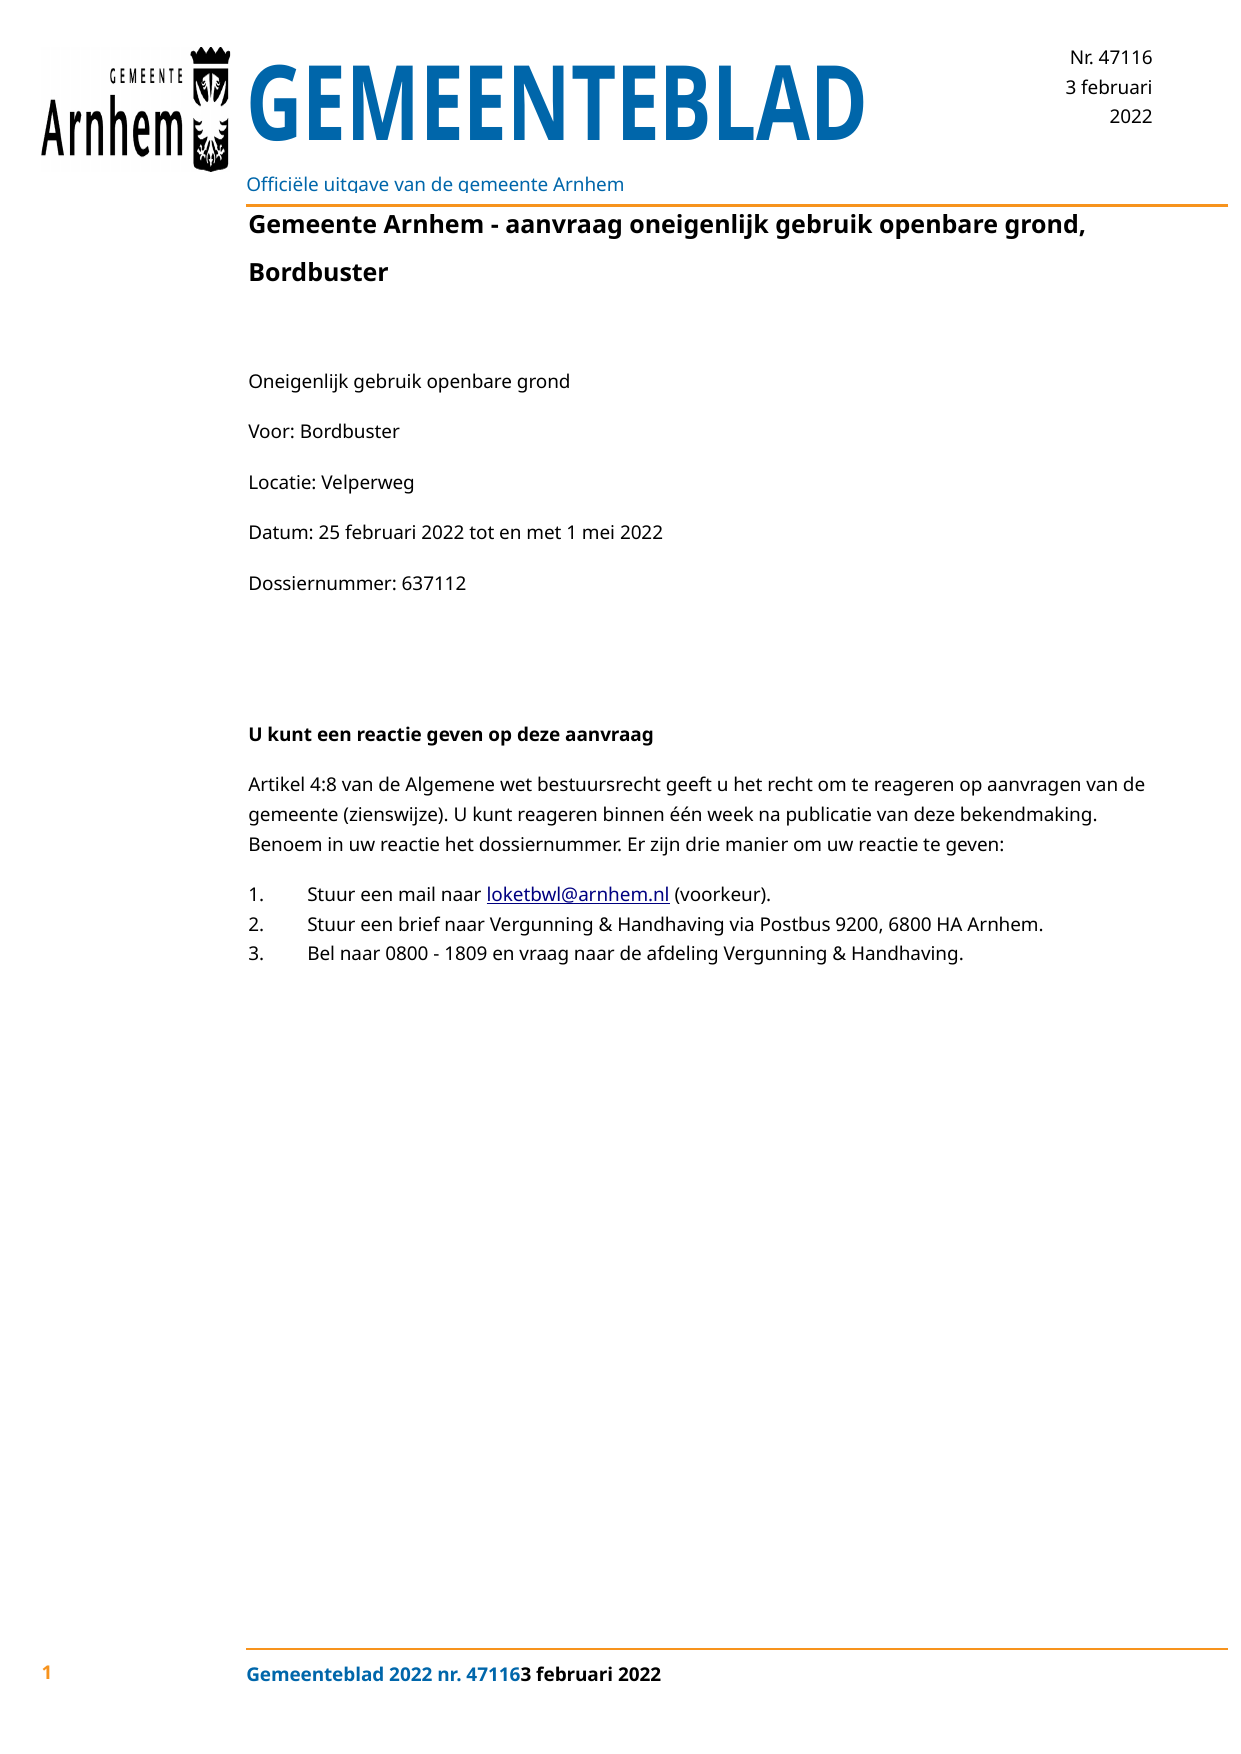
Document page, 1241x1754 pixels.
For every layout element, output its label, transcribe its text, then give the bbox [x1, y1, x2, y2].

text Gemeente Arnhem - aanvraag oneigenlijk gebruik openbare grond, Bordbuster [248, 207, 1152, 288]
list Stuur een brief naar Vergunning & Handhaving via Postbus 9200, 6800 HA Arnhem. [248, 911, 1152, 937]
text Artikel 4:8 van de Algemene wet bestuursrecht geeft u het recht om te reageren op aanvragen van de gemeente (zienswijze). U kunt reageren binnen één week na publicatie van deze bekendmaking. Benoem in uw reactie het dossiernummer. Er zijn drie manier om uw reactie te geven: [248, 772, 1152, 857]
text Oneigenlijk gebruik openbare grond [248, 368, 1152, 394]
text Dossiernummer: 637112 [248, 570, 1152, 596]
picture [41, 47, 231, 172]
list Stuur een mail naar loketbwl@arnhem.nl (voorkeur). [248, 881, 1152, 907]
text Locatie: Velperweg [248, 469, 1152, 495]
text U kunt een reactie geven op deze aanvraag [248, 721, 1152, 747]
text Datum: 25 februari 2022 tot en met 1 mei 2022 [248, 519, 1152, 545]
list Bel naar 0800 - 1809 en vraag naar de afdeling Vergunning & Handhaving. [248, 940, 1152, 966]
text Voor: Bordbuster [248, 419, 1152, 444]
